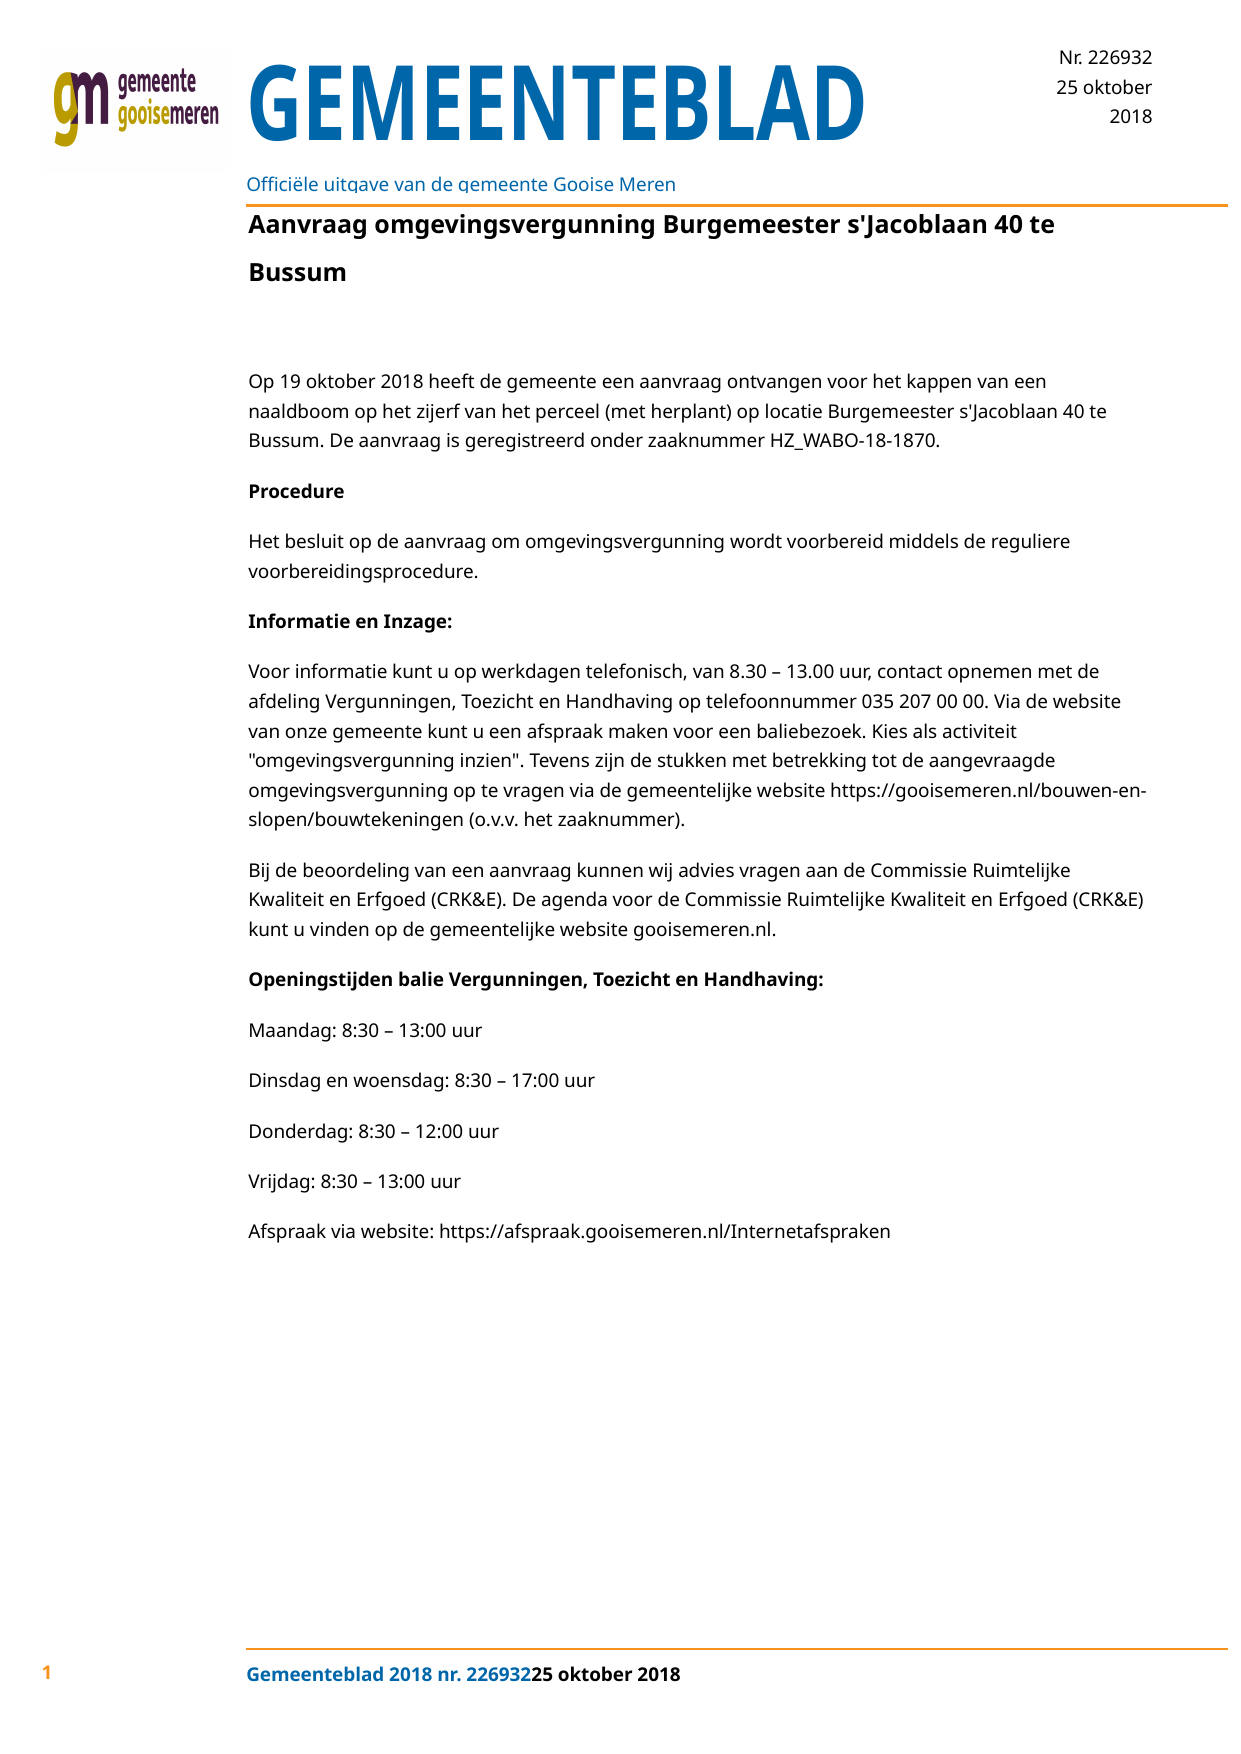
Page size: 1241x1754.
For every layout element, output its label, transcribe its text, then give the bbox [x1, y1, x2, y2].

text Openingstijden balie Vergunningen, Toezicht en Handhaving: [248, 967, 1152, 992]
text Maandag: 8:30 – 13:00 uur [248, 1017, 1152, 1043]
text Informatie en Inzage: [248, 608, 1152, 634]
text Het besluit op de aanvraag om omgevingsvergunning wordt voorbereid middels de reguliere voorbereidingsprocedure. [248, 528, 1152, 584]
text Dinsdag en woensdag: 8:30 – 17:00 uur [248, 1067, 1152, 1093]
text Bij de beoordeling van een aanvraag kunnen wij advies vragen aan de Commissie Ruimtelijke Kwaliteit en Erfgoed (CRK&E). De agenda voor de Commissie Ruimtelijke Kwaliteit en Erfgoed (CRK&E) kunt u vinden op de gemeentelijke website gooisemeren.nl. [248, 857, 1152, 942]
text Voor informatie kunt u op werkdagen telefonisch, van 8.30 – 13.00 uur, contact opnemen met de afdeling Vergunningen, Toezicht en Handhaving op telefoonnummer 035 207 00 00. Via de website van onze gemeente kunt u een afspraak maken voor een baliebezoek. Kies als activiteit "omgevingsvergunning inzien". Tevens zijn de stukken met betrekking tot de aangevraagde omgevingsvergunning op te vragen via de gemeentelijke website https://gooisemeren.nl/bouwen-en-slopen/bouwtekeningen (o.v.v. het zaaknummer). [248, 659, 1152, 832]
text Procedure [248, 478, 1152, 504]
text Vrijdag: 8:30 – 13:00 uur [248, 1168, 1152, 1194]
text Donderdag: 8:30 – 12:00 uur [248, 1118, 1152, 1144]
text Aanvraag omgevingsvergunning Burgemeester s'Jacoblaan 40 te Bussum [248, 207, 1152, 288]
picture [41, 47, 231, 172]
text Afspraak via website: https://afspraak.gooisemeren.nl/Internetafspraken [248, 1219, 1152, 1244]
text Op 19 oktober 2018 heeft de gemeente een aanvraag ontvangen voor het kappen van een naaldboom op het zijerf van het perceel (met herplant) op locatie Burgemeester s'Jacoblaan 40 te Bussum. De aanvraag is geregistreerd onder zaaknummer HZ_WABO-18-1870. [248, 368, 1152, 453]
